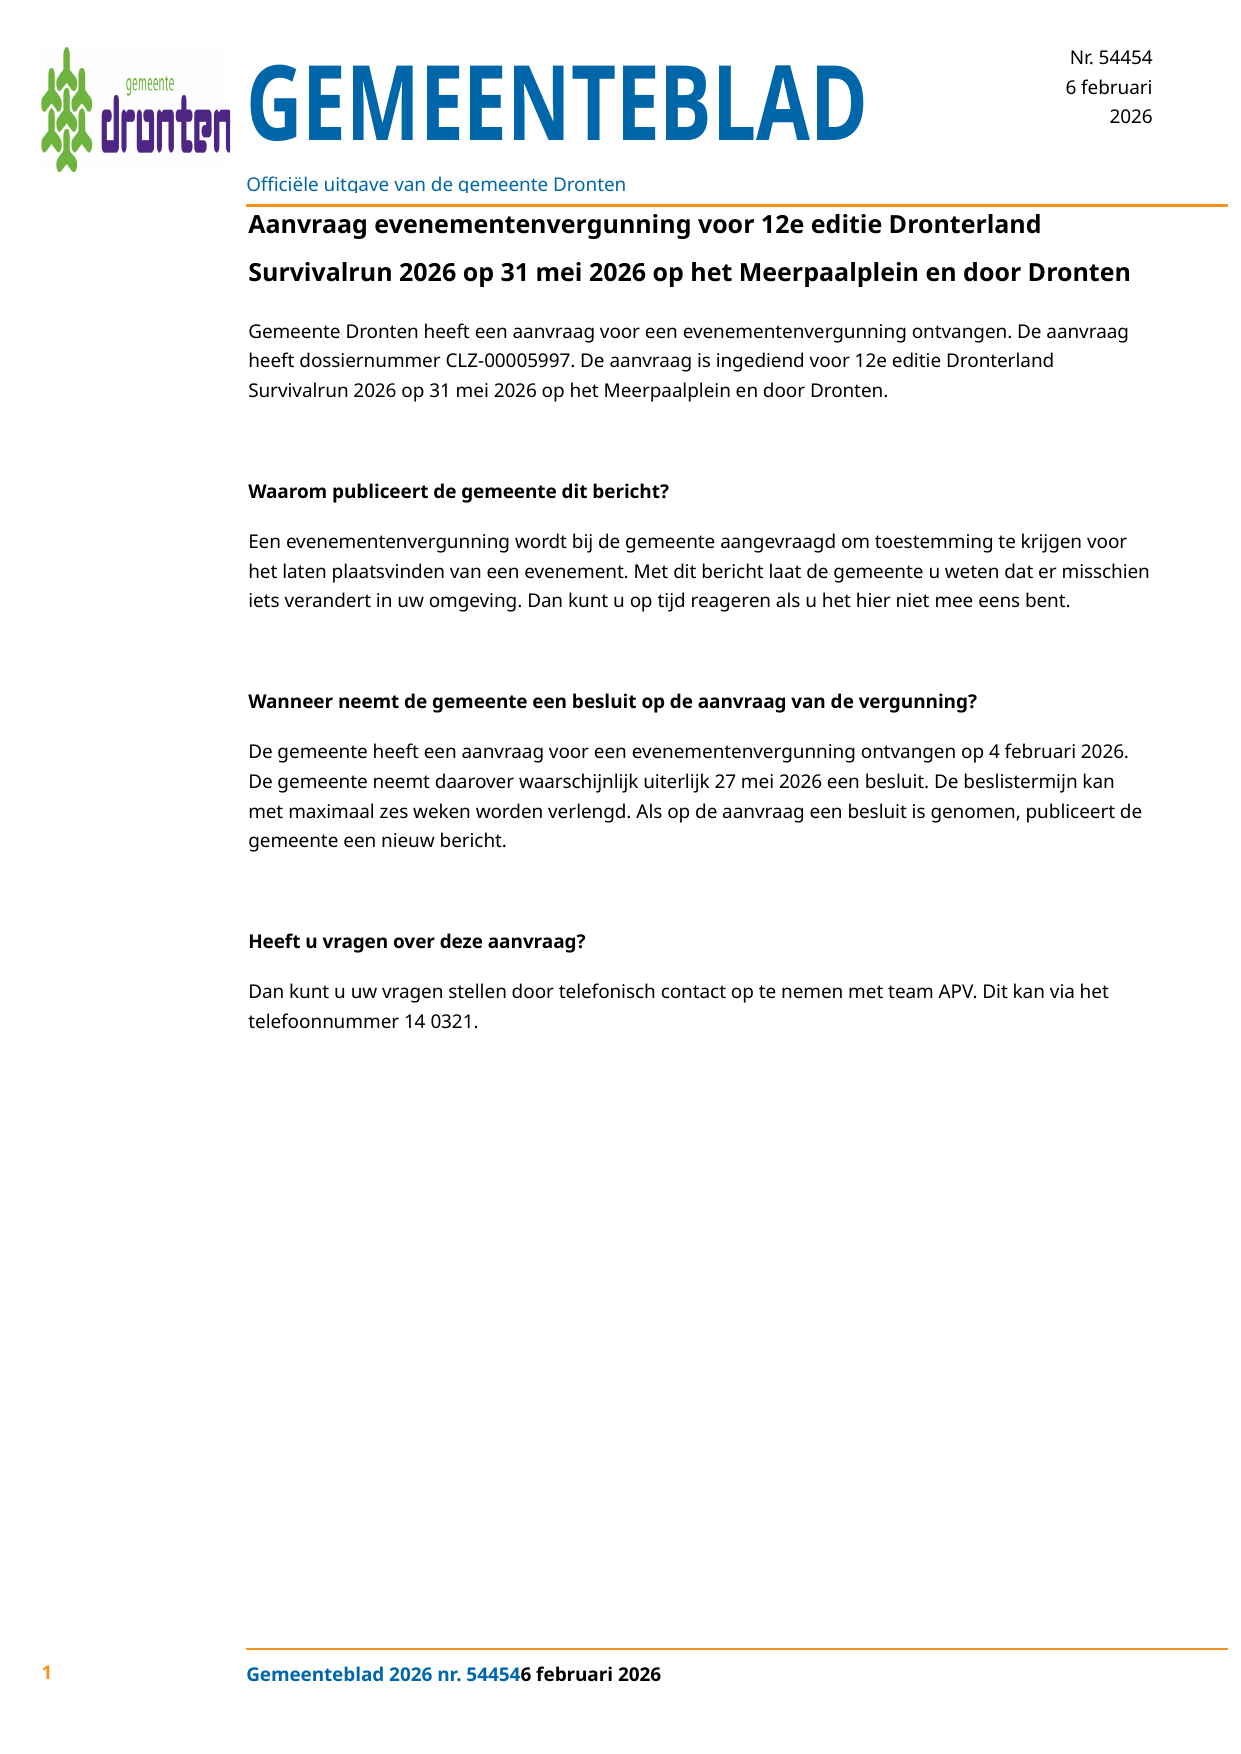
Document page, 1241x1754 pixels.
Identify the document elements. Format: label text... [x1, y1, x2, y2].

text Heeft u vragen over deze aanvraag? [248, 928, 1152, 954]
text Een evenementenvergunning wordt bij de gemeente aangevraagd om toestemming te krijgen voor het laten plaatsvinden van een evenement. Met dit bericht laat de gemeente u weten dat er misschien iets verandert in uw omgeving. Dan kunt u op tijd reageren als u het hier niet mee eens bent. [248, 528, 1152, 613]
text De gemeente heeft een aanvraag voor een evenementenvergunning ontvangen op 4 februari 2026. De gemeente neemt daarover waarschijnlijk uiterlijk 27 mei 2026 een besluit. De beslistermijn kan met maximaal zes weken worden verlengd. Als op de aanvraag een besluit is genomen, publiceert de gemeente een nieuw bericht. [248, 739, 1152, 853]
text Gemeente Dronten heeft een aanvraag voor een evenementenvergunning ontvangen. De aanvraag heeft dossiernummer CLZ-00005997. De aanvraag is ingediend voor 12e editie Dronterland Survivalrun 2026 op 31 mei 2026 op het Meerpaalplein en door Dronten. [248, 318, 1152, 403]
text Aanvraag evenementenvergunning voor 12e editie Dronterland Survivalrun 2026 op 31 mei 2026 op het Meerpaalplein en door Dronten [248, 207, 1152, 288]
picture [41, 47, 231, 172]
text Wanneer neemt de gemeente een besluit op de aanvraag van de vergunning? [248, 688, 1152, 714]
text Waarom publiceert de gemeente dit bericht? [248, 478, 1152, 504]
text Dan kunt u uw vragen stellen door telefonisch contact op te nemen met team APV. Dit kan via het telefoonnummer 14 0321. [248, 979, 1152, 1034]
